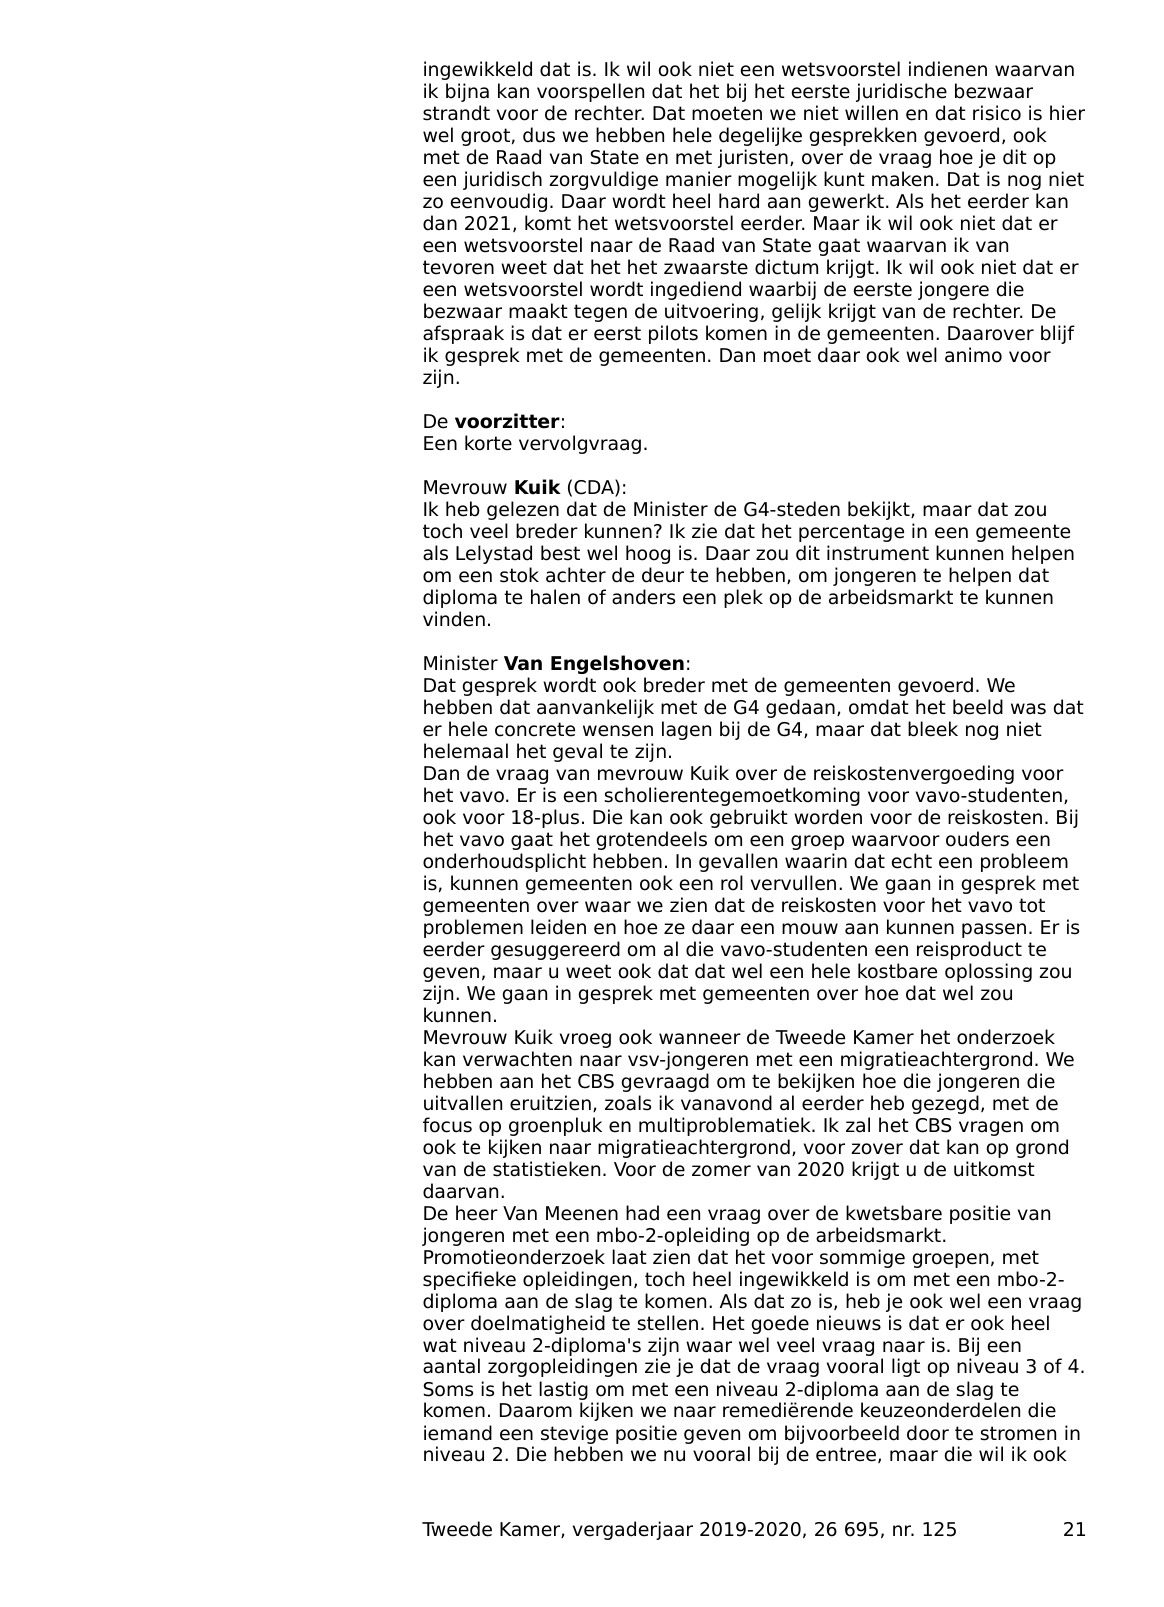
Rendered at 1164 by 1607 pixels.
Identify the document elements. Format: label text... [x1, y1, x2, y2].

text Mevrouw Kuik (CDA): [422, 477, 1087, 499]
text De voorzitter: [422, 411, 1087, 433]
text Ik heb gelezen dat de Minister de G4-steden bekijkt, maar dat zou toch veel breder kunnen? Ik zie dat het percentage in een gemeente als Lelystad best wel hoog is. Daar zou dit instrument kunnen helpen om een stok achter de deur te hebben, om jongeren te helpen dat diploma te halen of anders een plek op de arbeidsmarkt te kunnen vinden. [422, 499, 1087, 631]
text Minister Van Engelshoven: [422, 653, 1087, 675]
text Dat gesprek wordt ook breder met de gemeenten gevoerd. We hebben dat aanvankelijk met de G4 gedaan, omdat het beeld was dat er hele concrete wensen lagen bij de G4, maar dat bleek nog niet helemaal het geval te zijn. [422, 675, 1087, 763]
text ingewikkeld dat is. Ik wil ook niet een wetsvoorstel indienen waarvan ik bijna kan voorspellen dat het bij het eerste juridische bezwaar strandt voor de rechter. Dat moeten we niet willen en dat risico is hier wel groot, dus we hebben hele degelijke gesprekken gevoerd, ook met de Raad van State en met juristen, over de vraag hoe je dit op een juridisch zorgvuldige manier mogelijk kunt maken. Dat is nog niet zo eenvoudig. Daar wordt heel hard aan gewerkt. Als het eerder kan dan 2021, komt het wetsvoorstel eerder. Maar ik wil ook niet dat er een wetsvoorstel naar de Raad van State gaat waarvan ik van tevoren weet dat het het zwaarste dictum krijgt. Ik wil ook niet dat er een wetsvoorstel wordt ingediend waarbij de eerste jongere die bezwaar maakt tegen de uitvoering, gelijk krijgt van de rechter. De afspraak is dat er eerst pilots komen in de gemeenten. Daarover blijf ik gesprek met de gemeenten. Dan moet daar ook wel animo voor zijn. [422, 59, 1087, 389]
text Soms is het lastig om met een niveau 2-diploma aan de slag te komen. Daarom kijken we naar remediërende keuzeonderdelen die iemand een stevige positie geven om bijvoorbeeld door te stromen in niveau 2. Die hebben we nu vooral bij de entree, maar die wil ik ook [422, 1378, 1087, 1466]
text Dan de vraag van mevrouw Kuik over de reiskostenvergoeding voor het vavo. Er is een scholierentegemoetkoming voor vavo-studenten, ook voor 18-plus. Die kan ook gebruikt worden voor de reiskosten. Bij het vavo gaat het grotendeels om een groep waarvoor ouders een onderhoudsplicht hebben. In gevallen waarin dat echt een probleem is, kunnen gemeenten ook een rol vervullen. We gaan in gesprek met gemeenten over waar we zien dat de reiskosten voor het vavo tot problemen leiden en hoe ze daar een mouw aan kunnen passen. Er is eerder gesuggereerd om al die vavo-studenten een reisproduct te geven, maar u weet ook dat dat wel een hele kostbare oplossing zou zijn. We gaan in gesprek met gemeenten over hoe dat wel zou kunnen. [422, 763, 1087, 1027]
text De heer Van Meenen had een vraag over de kwetsbare positie van jongeren met een mbo-2-opleiding op de arbeidsmarkt. Promotieonderzoek laat zien dat het voor sommige groepen, met specifieke opleidingen, toch heel ingewikkeld is om met een mbo-2-diploma aan de slag te komen. Als dat zo is, heb je ook wel een vraag over doelmatigheid te stellen. Het goede nieuws is dat er ook heel wat niveau 2-diploma's zijn waar wel veel vraag naar is. Bij een aantal zorgopleidingen zie je dat de vraag vooral ligt op niveau 3 of 4. [422, 1203, 1087, 1378]
text Een korte vervolgvraag. [422, 433, 1087, 455]
text Mevrouw Kuik vroeg ook wanneer de Tweede Kamer het onderzoek kan verwachten naar vsv-jongeren met een migratieachtergrond. We hebben aan het CBS gevraagd om te bekijken hoe die jongeren die uitvallen eruitzien, zoals ik vanavond al eerder heb gezegd, met de focus op groenpluk en multiproblematiek. Ik zal het CBS vragen om ook te kijken naar migratieachtergrond, voor zover dat kan op grond van de statistieken. Voor de zomer van 2020 krijgt u de uitkomst daarvan. [422, 1027, 1087, 1203]
